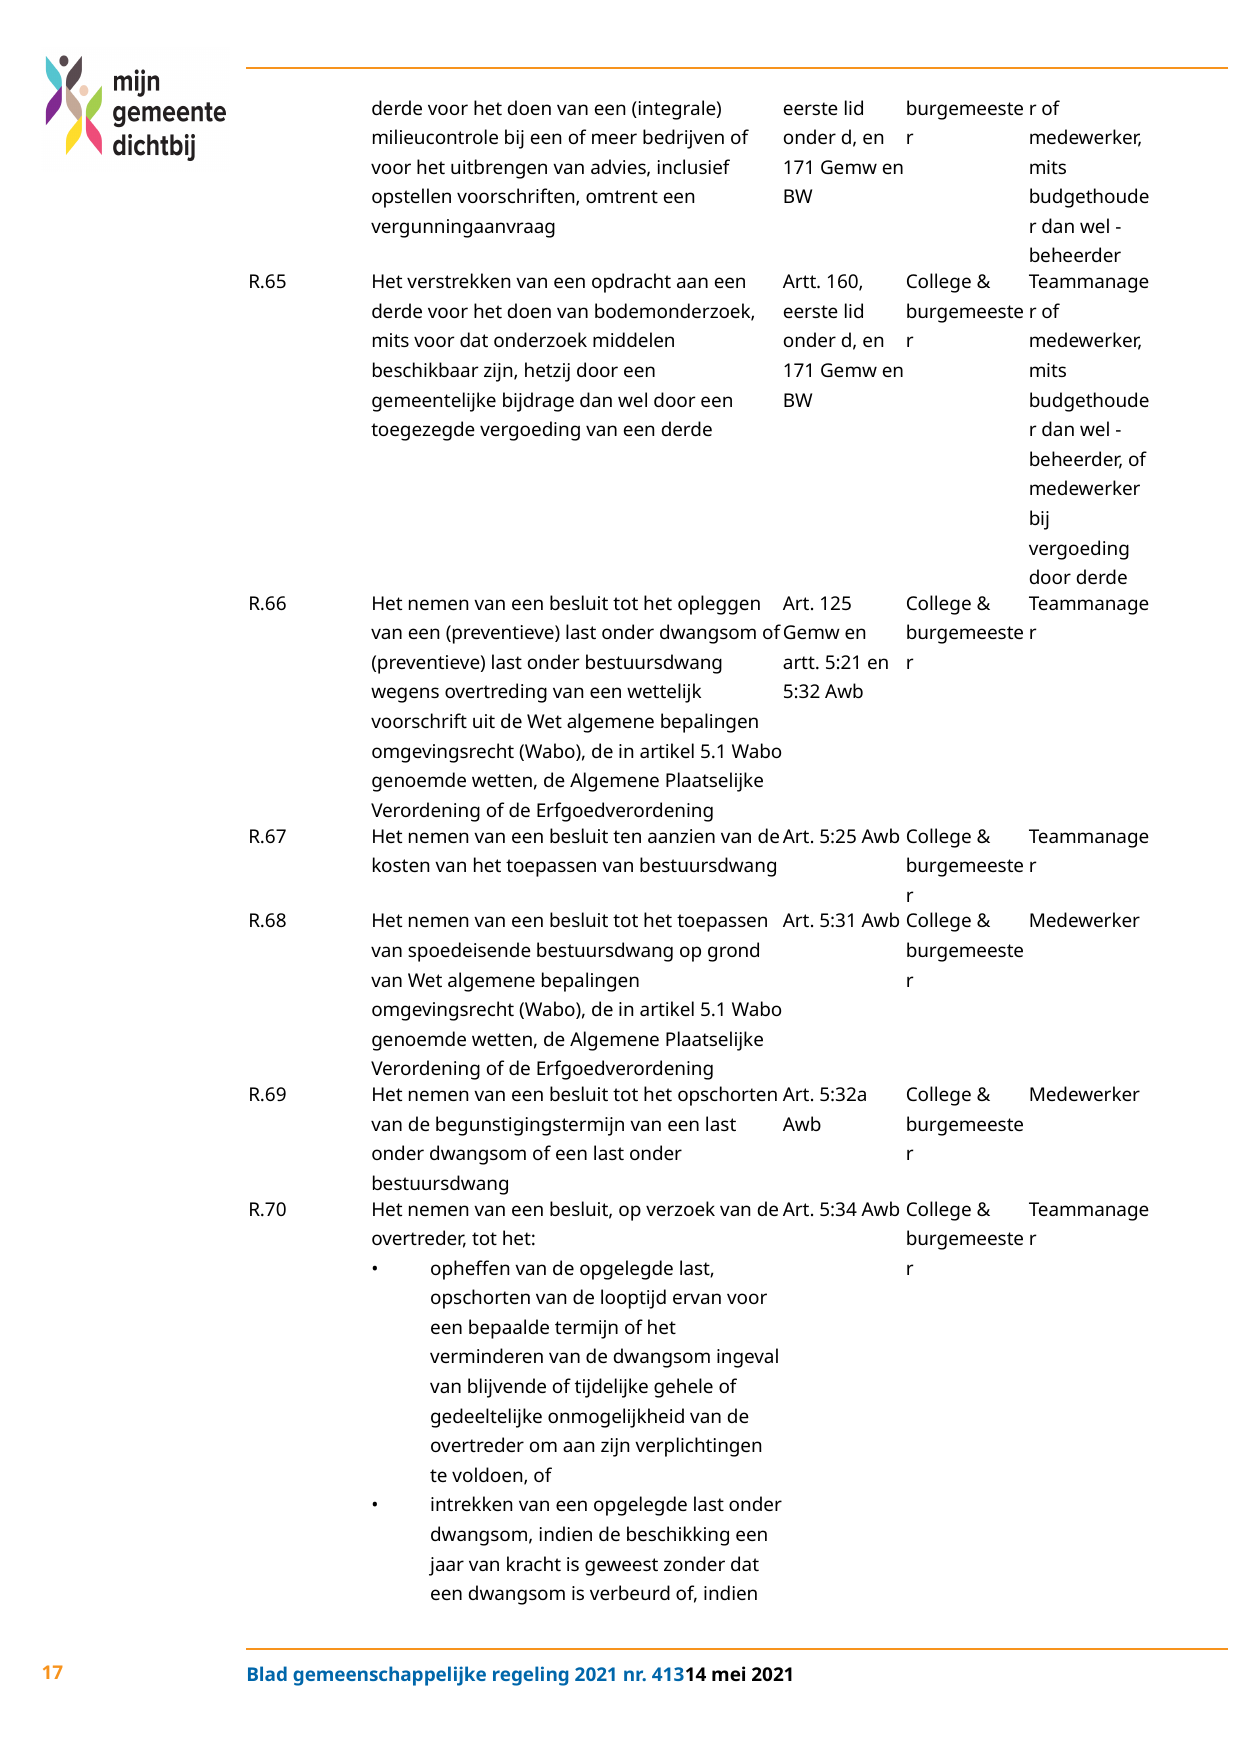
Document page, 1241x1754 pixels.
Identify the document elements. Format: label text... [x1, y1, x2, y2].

table_cell Teammanager [1029, 590, 1152, 823]
table_cell [248, 95, 371, 268]
table_cell Art. 5:25 Awb [783, 823, 906, 908]
table_cell R.68 [248, 908, 371, 1081]
table_cell College & burgemeester [906, 1081, 1028, 1196]
table_cell eerste lid onder d, en 171 Gemw en BW [783, 95, 906, 268]
table_cell College & burgemeester [906, 1196, 1028, 1606]
table_cell R.70 [248, 1196, 371, 1606]
table_cell Art. 5:32a Awb [783, 1081, 906, 1196]
table_cell College & burgemeester [906, 908, 1028, 1081]
table_cell Het nemen van een besluit tot het toepassen van spoedeisende bestuursdwang op grond van Wet algemene bepalingen omgevingsrecht (Wabo), de in artikel 5.1 Wabo genoemde wetten, de Algemene Plaatselijke Verordening of de Erfgoedverordening [371, 908, 783, 1081]
table_cell Artt. 160, eerste lid onder d, en 171 Gemw en BW [783, 269, 906, 590]
picture [41, 47, 231, 172]
table_cell R.65 [248, 269, 371, 590]
table_cell Art. 5:34 Awb [783, 1196, 906, 1606]
table_cell Het nemen van een besluit, op verzoek van de overtreder, tot het: opheffen van de opgelegde last, opschorten van de looptijd ervan voor een bepaalde termijn of het verminderen van de dwangsom ingeval van blijvende of tijdelijke gehele of gedeeltelijke onmogelijkheid van de overtreder om aan zijn verplichtingen te voldoen, of intrekken van een opgelegde last onder dwangsom, indien de beschikking een jaar van kracht is geweest zonder dat een dwangsom is verbeurd of, indien [371, 1196, 783, 1606]
table_cell Teammanager [1029, 1196, 1152, 1606]
table_cell Medewerker [1029, 1081, 1152, 1196]
table_cell derde voor het doen van een (integrale) milieucontrole bij een of meer bedrijven of voor het uitbrengen van advies, inclusief opstellen voorschriften, omtrent een vergunningaanvraag [371, 95, 783, 268]
table_cell Het nemen van een besluit tot het opschorten van de begunstigingstermijn van een last onder dwangsom of een last onder bestuursdwang [371, 1081, 783, 1196]
table_cell Art. 5:31 Awb [783, 908, 906, 1081]
table_cell R.69 [248, 1081, 371, 1196]
table_cell College & burgemeester [906, 590, 1028, 823]
table_cell R.66 [248, 590, 371, 823]
table_cell R.67 [248, 823, 371, 908]
table_cell Art. 125 Gemw en artt. 5:21 en 5:32 Awb [783, 590, 906, 823]
table_cell burgemeester [906, 95, 1028, 268]
table_cell Medewerker [1029, 908, 1152, 1081]
table_cell Het nemen van een besluit tot het opleggen van een (preventieve) last onder dwangsom of (preventieve) last onder bestuursdwang wegens overtreding van een wettelijk voorschrift uit de Wet algemene bepalingen omgevingsrecht (Wabo), de in artikel 5.1 Wabo genoemde wetten, de Algemene Plaatselijke Verordening of de Erfgoedverordening [371, 590, 783, 823]
table_cell r of medewerker, mits budgethouder dan wel -beheerder [1029, 95, 1152, 268]
table_cell College & burgemeester [906, 269, 1028, 590]
table_cell Teammanager of medewerker, mits budgethouder dan wel -beheerder, of medewerker bij vergoeding door derde [1029, 269, 1152, 590]
table_cell Het nemen van een besluit ten aanzien van de kosten van het toepassen van bestuursdwang [371, 823, 783, 908]
table_cell Het verstrekken van een opdracht aan een derde voor het doen van bodemonderzoek, mits voor dat onderzoek middelen beschikbaar zijn, hetzij door een gemeentelijke bijdrage dan wel door een toegezegde vergoeding van een derde [371, 269, 783, 590]
table_cell College & burgemeester [906, 823, 1028, 908]
table_cell Teammanager [1029, 823, 1152, 908]
